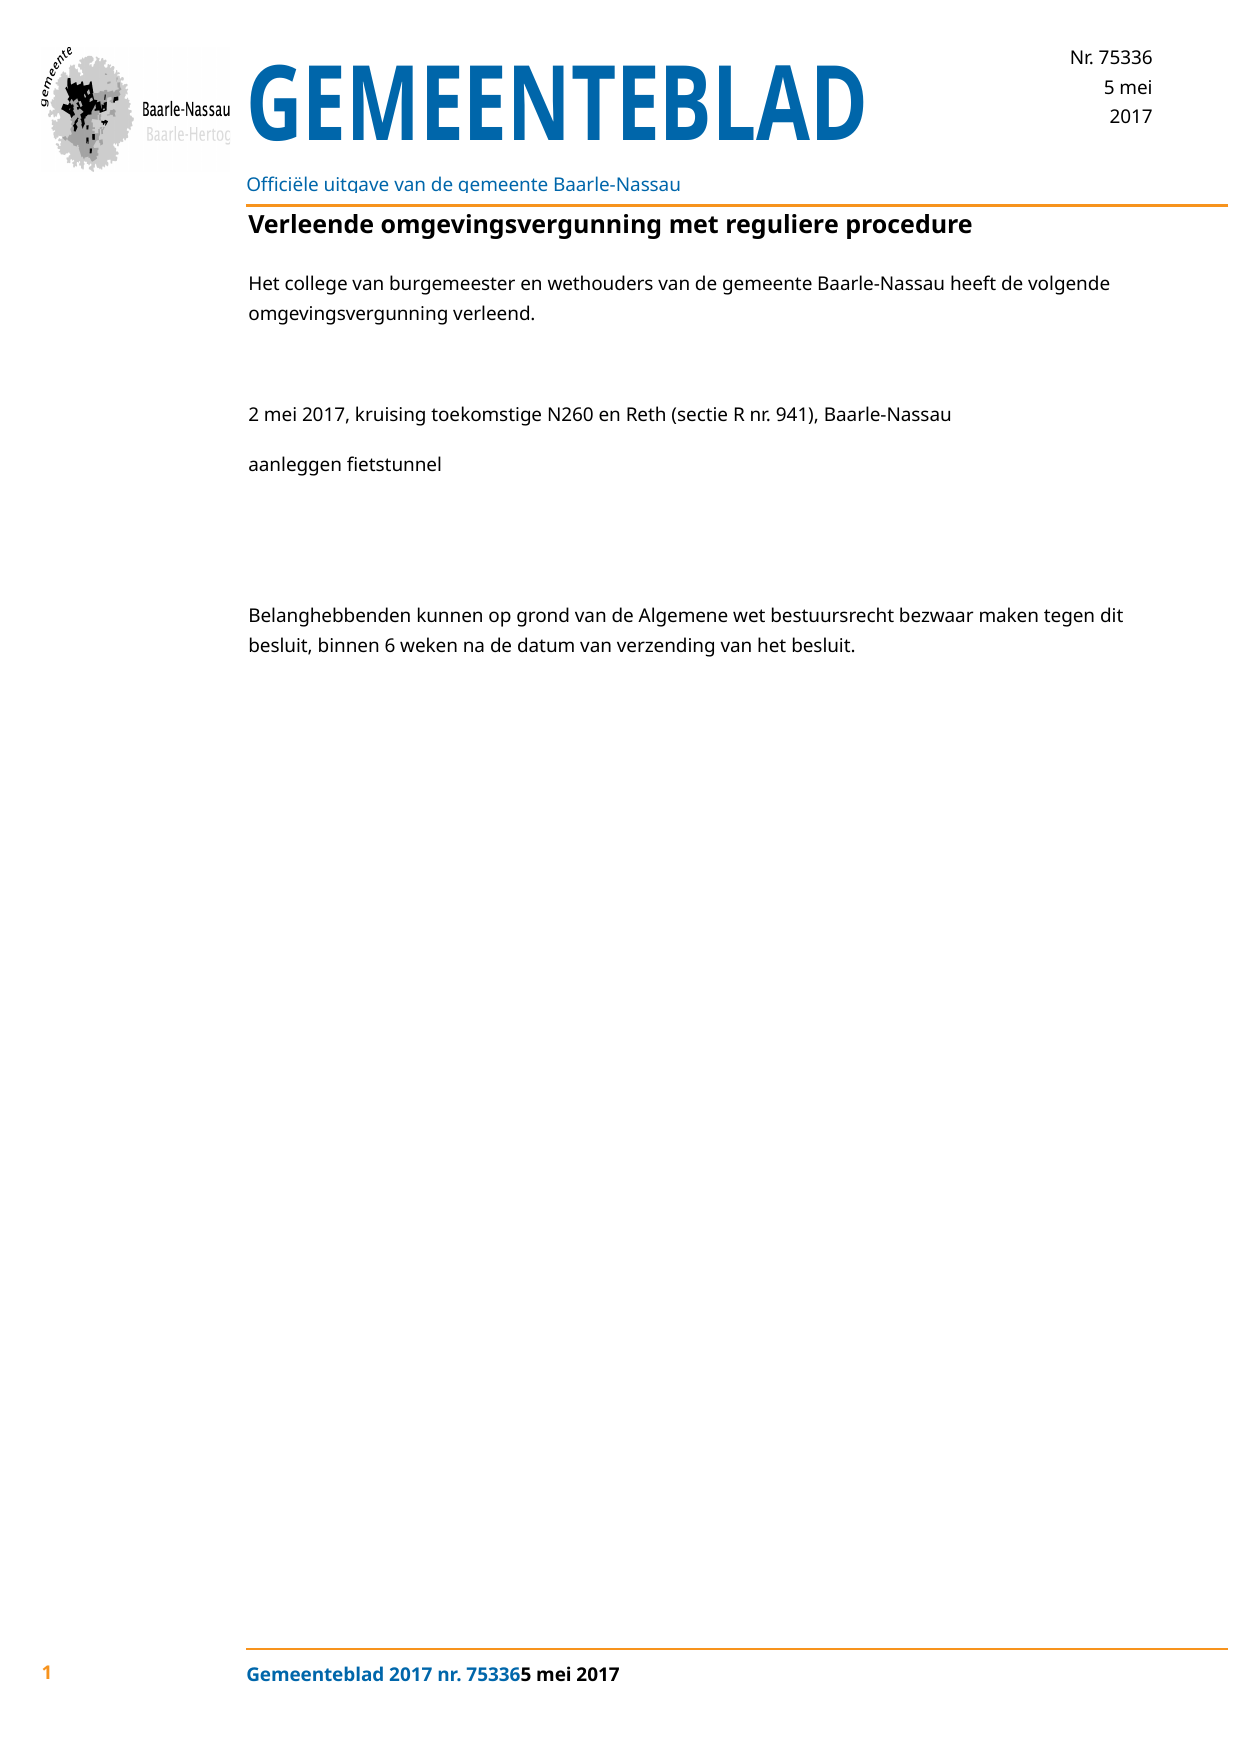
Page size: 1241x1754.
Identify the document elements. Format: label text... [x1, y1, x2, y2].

text aanleggen fietstunnel [248, 451, 1152, 477]
text Belanghebbenden kunnen op grond van de Algemene wet bestuursrecht bezwaar maken tegen dit besluit, binnen 6 weken na de datum van verzending van het besluit. [248, 602, 1152, 658]
text Het college van burgemeester en wethouders van de gemeente Baarle-Nassau heeft de volgende omgevingsvergunning verleend. [248, 270, 1152, 326]
picture [41, 47, 231, 172]
text Verleende omgevingsvergunning met reguliere procedure [248, 207, 1152, 241]
text 2 mei 2017, kruising toekomstige N260 en Reth (sectie R nr. 941), Baarle-Nassau [248, 401, 1152, 426]
